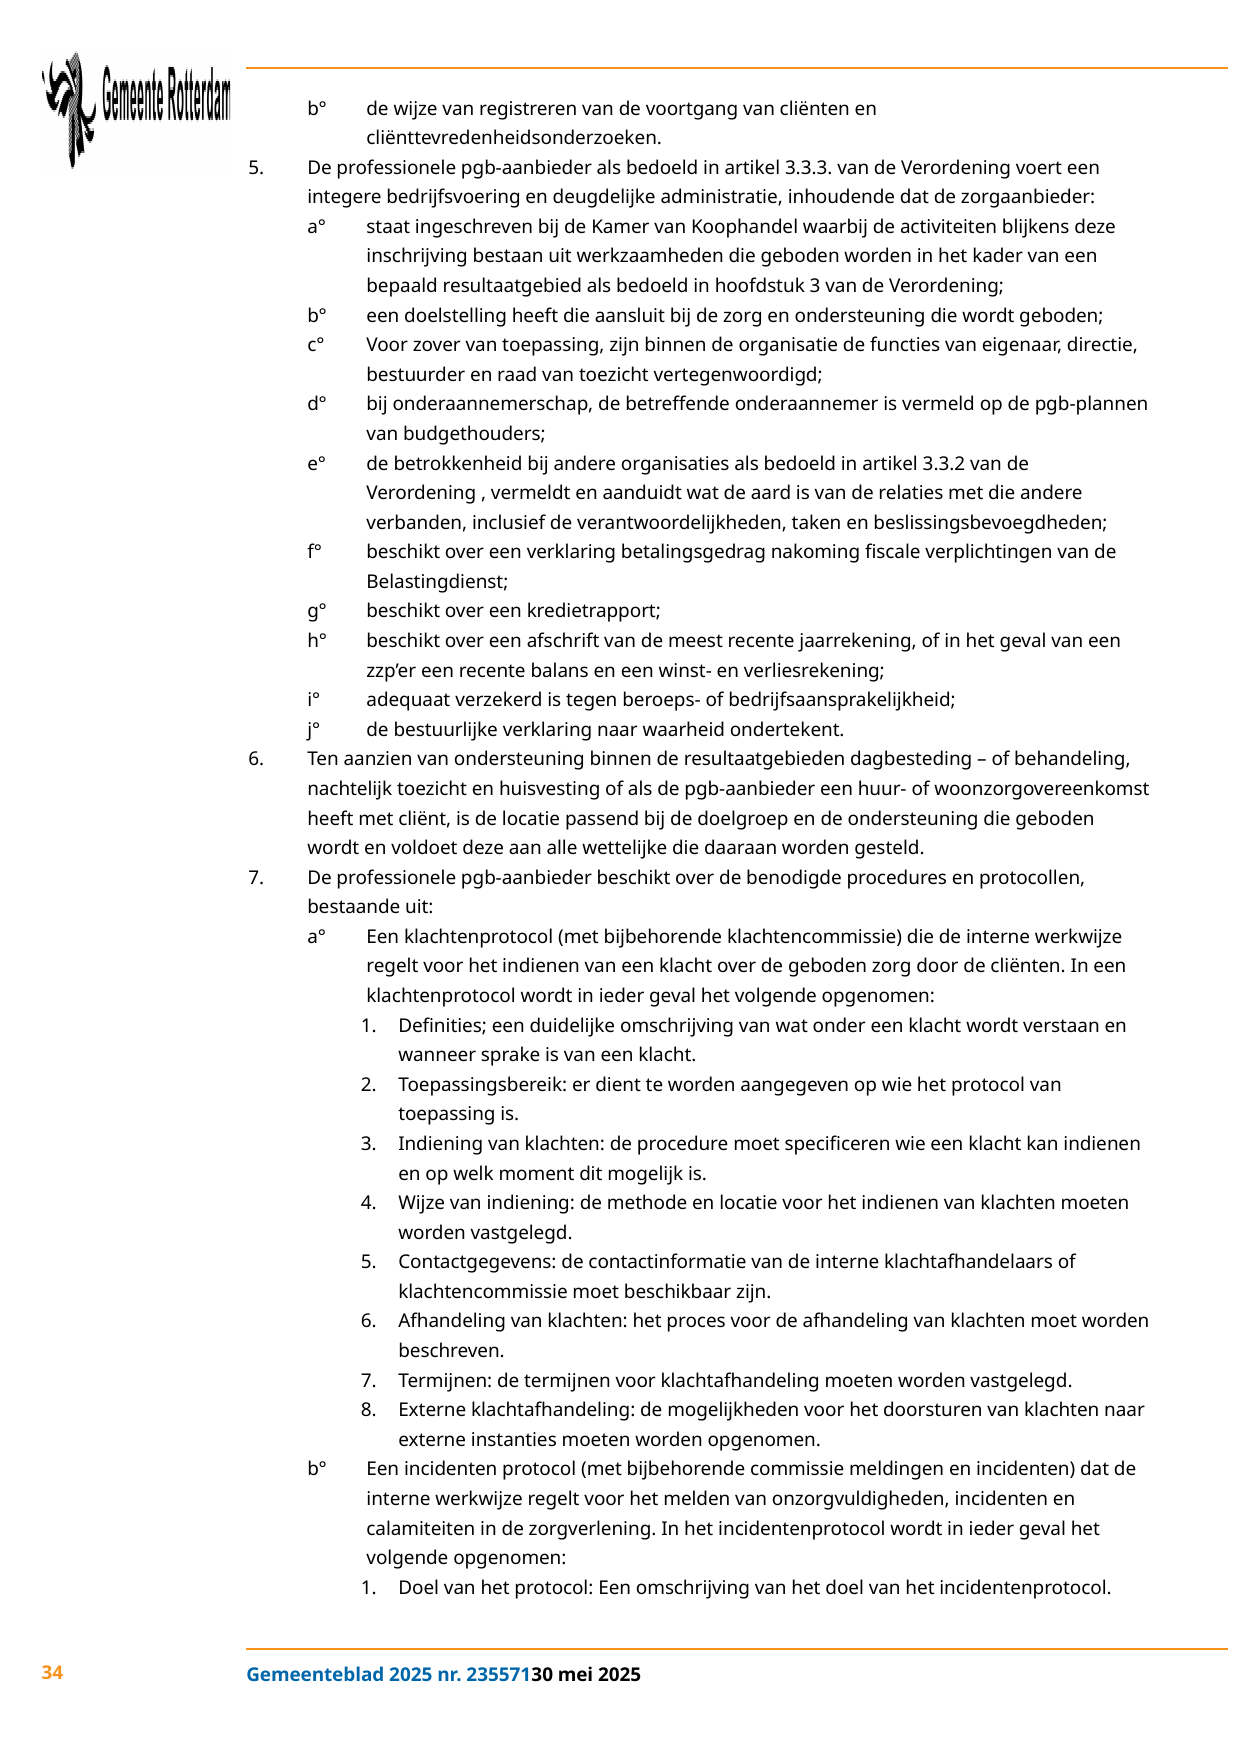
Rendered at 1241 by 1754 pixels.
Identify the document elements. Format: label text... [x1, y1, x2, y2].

list Wijze van indiening: de methode en locatie voor het indienen van klachten moeten worden vastgelegd. [361, 1189, 1152, 1245]
list Definities; een duidelijke omschrijving van wat onder een klacht wordt verstaan en wanneer sprake is van een klacht. [361, 1012, 1152, 1067]
list Voor zover van toepassing, zijn binnen de organisatie de functies van eigenaar, directie, bestuurder en raad van toezicht vertegenwoordigd; [307, 331, 1152, 387]
list Afhandeling van klachten: het proces voor de afhandeling van klachten moet worden beschreven. [361, 1308, 1152, 1363]
list Indiening van klachten: de procedure moet specificeren wie een klacht kan indienen en op welk moment dit mogelijk is. [361, 1130, 1152, 1186]
list Ten aanzien van ondersteuning binnen de resultaatgebieden dagbesteding – of behandeling, nachtelijk toezicht en huisvesting of als de pgb-aanbieder een huur- of woonzorgovereenkomst heeft met cliënt, is de locatie passend bij de doelgroep en de ondersteuning die geboden wordt en voldoet deze aan alle wettelijke die daaraan worden gesteld. [248, 746, 1152, 860]
list beschikt over een kredietrapport; [307, 598, 1152, 623]
list beschikt over een verklaring betalingsgedrag nakoming fiscale verplichtingen van de Belastingdienst; [307, 538, 1152, 594]
list een doelstelling heeft die aansluit bij de zorg en ondersteuning die wordt geboden; [307, 302, 1152, 328]
list Termijnen: de termijnen voor klachtafhandeling moeten worden vastgelegd. [361, 1367, 1152, 1393]
list adequaat verzekerd is tegen beroeps- of bedrijfsaansprakelijkheid; [307, 686, 1152, 712]
list Een klachtenprotocol (met bijbehorende klachtencommissie) die de interne werkwijze regelt voor het indienen van een klacht over de geboden zorg door de cliënten. In een klachtenprotocol wordt in ieder geval het volgende opgenomen: [307, 923, 1152, 1008]
list bij onderaannemerschap, de betreffende onderaannemer is vermeld op de pgb-plannen van budgethouders; [307, 391, 1152, 446]
list Doel van het protocol: Een omschrijving van het doel van het incidentenprotocol. [361, 1574, 1152, 1600]
list De professionele pgb-aanbieder beschikt over de benodigde procedures en protocollen, bestaande uit: [248, 864, 1152, 919]
list beschikt over een afschrift van de meest recente jaarrekening, of in het geval van een zzp’er een recente balans en een winst- en verliesrekening; [307, 627, 1152, 683]
list De professionele pgb-aanbieder als bedoeld in artikel 3.3.3. van de Verordening voert een integere bedrijfsvoering en deugdelijke administratie, inhoudende dat de zorgaanbieder: [248, 154, 1152, 209]
list de bestuurlijke verklaring naar waarheid ondertekent. [307, 716, 1152, 742]
picture [41, 47, 231, 172]
list Toepassingsbereik: er dient te worden aangegeven op wie het protocol van toepassing is. [361, 1071, 1152, 1126]
list de betrokkenheid bij andere organisaties als bedoeld in artikel 3.3.2 van de Verordening , vermeldt en aanduidt wat de aard is van de relaties met die andere verbanden, inclusief de verantwoordelijkheden, taken en beslissingsbevoegdheden; [307, 450, 1152, 535]
list Contactgegevens: de contactinformatie van de interne klachtafhandelaars of klachtencommissie moet beschikbaar zijn. [361, 1248, 1152, 1304]
list Een incidenten protocol (met bijbehorende commissie meldingen en incidenten) dat de interne werkwijze regelt voor het melden van onzorgvuldigheden, incidenten en calamiteiten in de zorgverlening. In het incidentenprotocol wordt in ieder geval het volgende opgenomen: [307, 1456, 1152, 1570]
list de wijze van registreren van de voortgang van cliënten en cliënttevredenheidsonderzoeken. [307, 95, 1152, 150]
list staat ingeschreven bij de Kamer van Koophandel waarbij de activiteiten blijkens deze inschrijving bestaan uit werkzaamheden die geboden worden in het kader van een bepaald resultaatgebied als bedoeld in hoofdstuk 3 van de Verordening; [307, 213, 1152, 298]
list Externe klachtafhandeling: de mogelijkheden voor het doorsturen van klachten naar externe instanties moeten worden opgenomen. [361, 1396, 1152, 1452]
